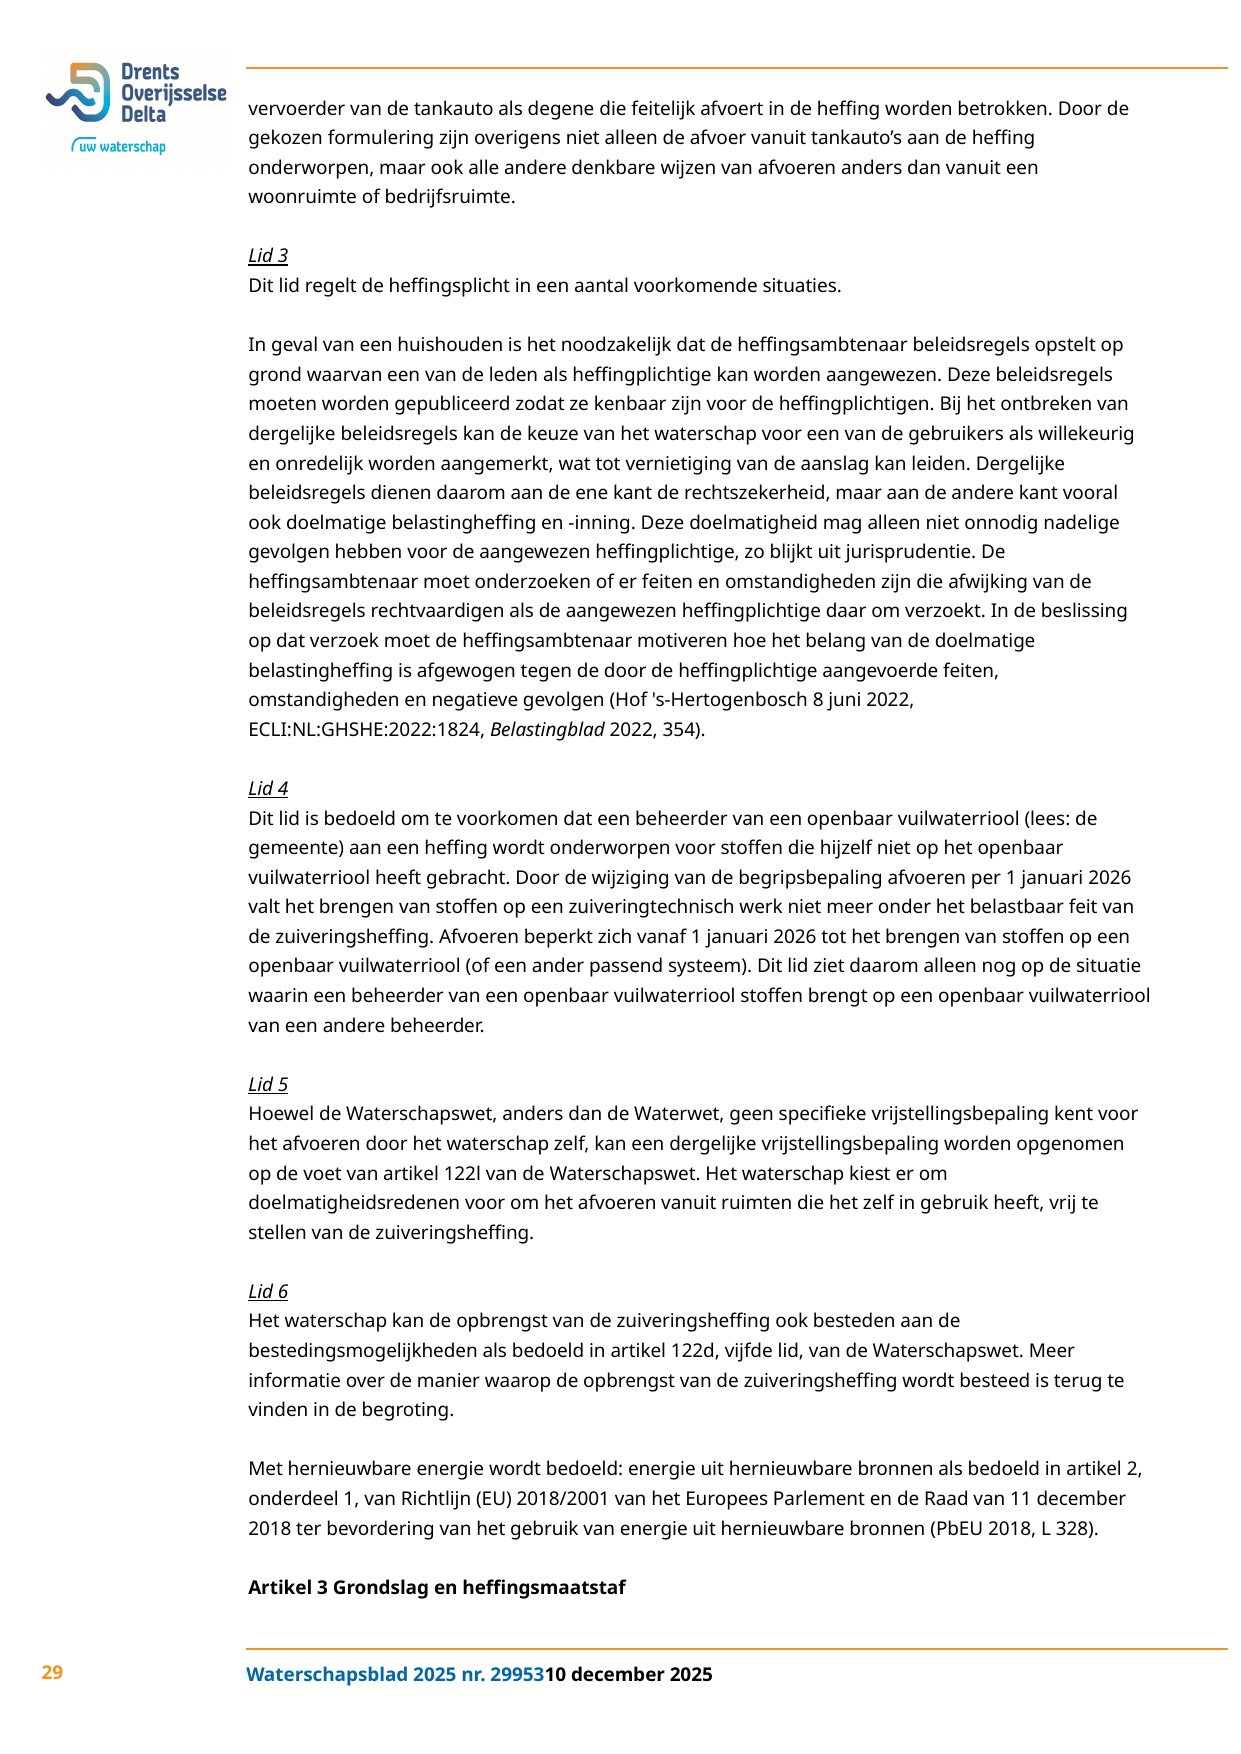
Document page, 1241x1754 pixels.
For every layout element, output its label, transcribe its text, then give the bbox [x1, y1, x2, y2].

text In geval van een huishouden is het noodzakelijk dat de heffingsambtenaar beleidsregels opstelt op grond waarvan een van de leden als heffingplichtige kan worden aangewezen. Deze beleidsregels moeten worden gepubliceerd zodat ze kenbaar zijn voor de heffingplichtigen. Bij het ontbreken van dergelijke beleidsregels kan de keuze van het waterschap voor een van de gebruikers als willekeurig en onredelijk worden aangemerkt, wat tot vernietiging van de aanslag kan leiden. Dergelijke beleidsregels dienen daarom aan de ene kant de rechtszekerheid, maar aan de andere kant vooral ook doelmatige belastingheffing en -inning. Deze doelmatigheid mag alleen niet onnodig nadelige gevolgen hebben voor de aangewezen heffingplichtige, zo blijkt uit jurisprudentie. De heffingsambtenaar moet onderzoeken of er feiten en omstandigheden zijn die afwijking van de beleidsregels rechtvaardigen als de aangewezen heffingplichtige daar om verzoekt. In de beslissing op dat verzoek moet de heffingsambtenaar motiveren hoe het belang van de doelmatige belastingheffing is afgewogen tegen de door de heffingplichtige aangevoerde feiten, omstandigheden en negatieve gevolgen (Hof 's-Hertogenbosch 8 juni 2022, ECLI:NL:GHSHE:2022:1824, Belastingblad 2022, 354). [248, 331, 1152, 742]
text Dit lid is bedoeld om te voorkomen dat een beheerder van een openbaar vuilwaterriool (lees: de gemeente) aan een heffing wordt onderworpen voor stoffen die hijzelf niet op het openbaar vuilwaterriool heeft gebracht. Door de wijziging van de begripsbepaling afvoeren per 1 januari 2026 valt het brengen van stoffen op een zuiveringtechnisch werk niet meer onder het belastbaar feit van de zuiveringsheffing. Afvoeren beperkt zich vanaf 1 januari 2026 tot het brengen van stoffen op een openbaar vuilwaterriool (of een ander passend systeem). Dit lid ziet daarom alleen nog op de situatie waarin een beheerder van een openbaar vuilwaterriool stoffen brengt op een openbaar vuilwaterriool van een andere beheerder. [248, 805, 1152, 1038]
text Lid 4 [248, 775, 1152, 801]
text Lid 5 [248, 1071, 1152, 1097]
text Met hernieuwbare energie wordt bedoeld: energie uit hernieuwbare bronnen als bedoeld in artikel 2, onderdeel 1, van Richtlijn (EU) 2018/2001 van het Europees Parlement en de Raad van 11 december 2018 ter bevordering van het gebruik van energie uit hernieuwbare bronnen (PbEU 2018, L 328). [248, 1456, 1152, 1541]
text Lid 6 [248, 1278, 1152, 1304]
picture [41, 47, 231, 172]
text Lid 3 [248, 243, 1152, 268]
text Hoewel de Waterschapswet, anders dan de Waterwet, geen specifieke vrijstellingsbepaling kent voor het afvoeren door het waterschap zelf, kan een dergelijke vrijstellingsbepaling worden opgenomen op de voet van artikel 122l van de Waterschapswet. Het waterschap kiest er om doelmatigheidsredenen voor om het afvoeren vanuit ruimten die het zelf in gebruik heeft, vrij te stellen van de zuiveringsheffing. [248, 1101, 1152, 1245]
text vervoerder van de tankauto als degene die feitelijk afvoert in de heffing worden betrokken. Door de gekozen formulering zijn overigens niet alleen de afvoer vanuit tankauto’s aan de heffing onderworpen, maar ook alle andere denkbare wijzen van afvoeren anders dan vanuit een woonruimte of bedrijfsruimte. [248, 95, 1152, 209]
text Het waterschap kan de opbrengst van de zuiveringsheffing ook besteden aan de bestedingsmogelijkheden als bedoeld in artikel 122d, vijfde lid, van de Waterschapswet. Meer informatie over de manier waarop de opbrengst van de zuiveringsheffing wordt besteed is terug te vinden in de begroting. [248, 1308, 1152, 1422]
text Dit lid regelt de heffingsplicht in een aantal voorkomende situaties. [248, 272, 1152, 298]
text Artikel 3 Grondslag en heffingsmaatstaf [248, 1574, 1152, 1600]
